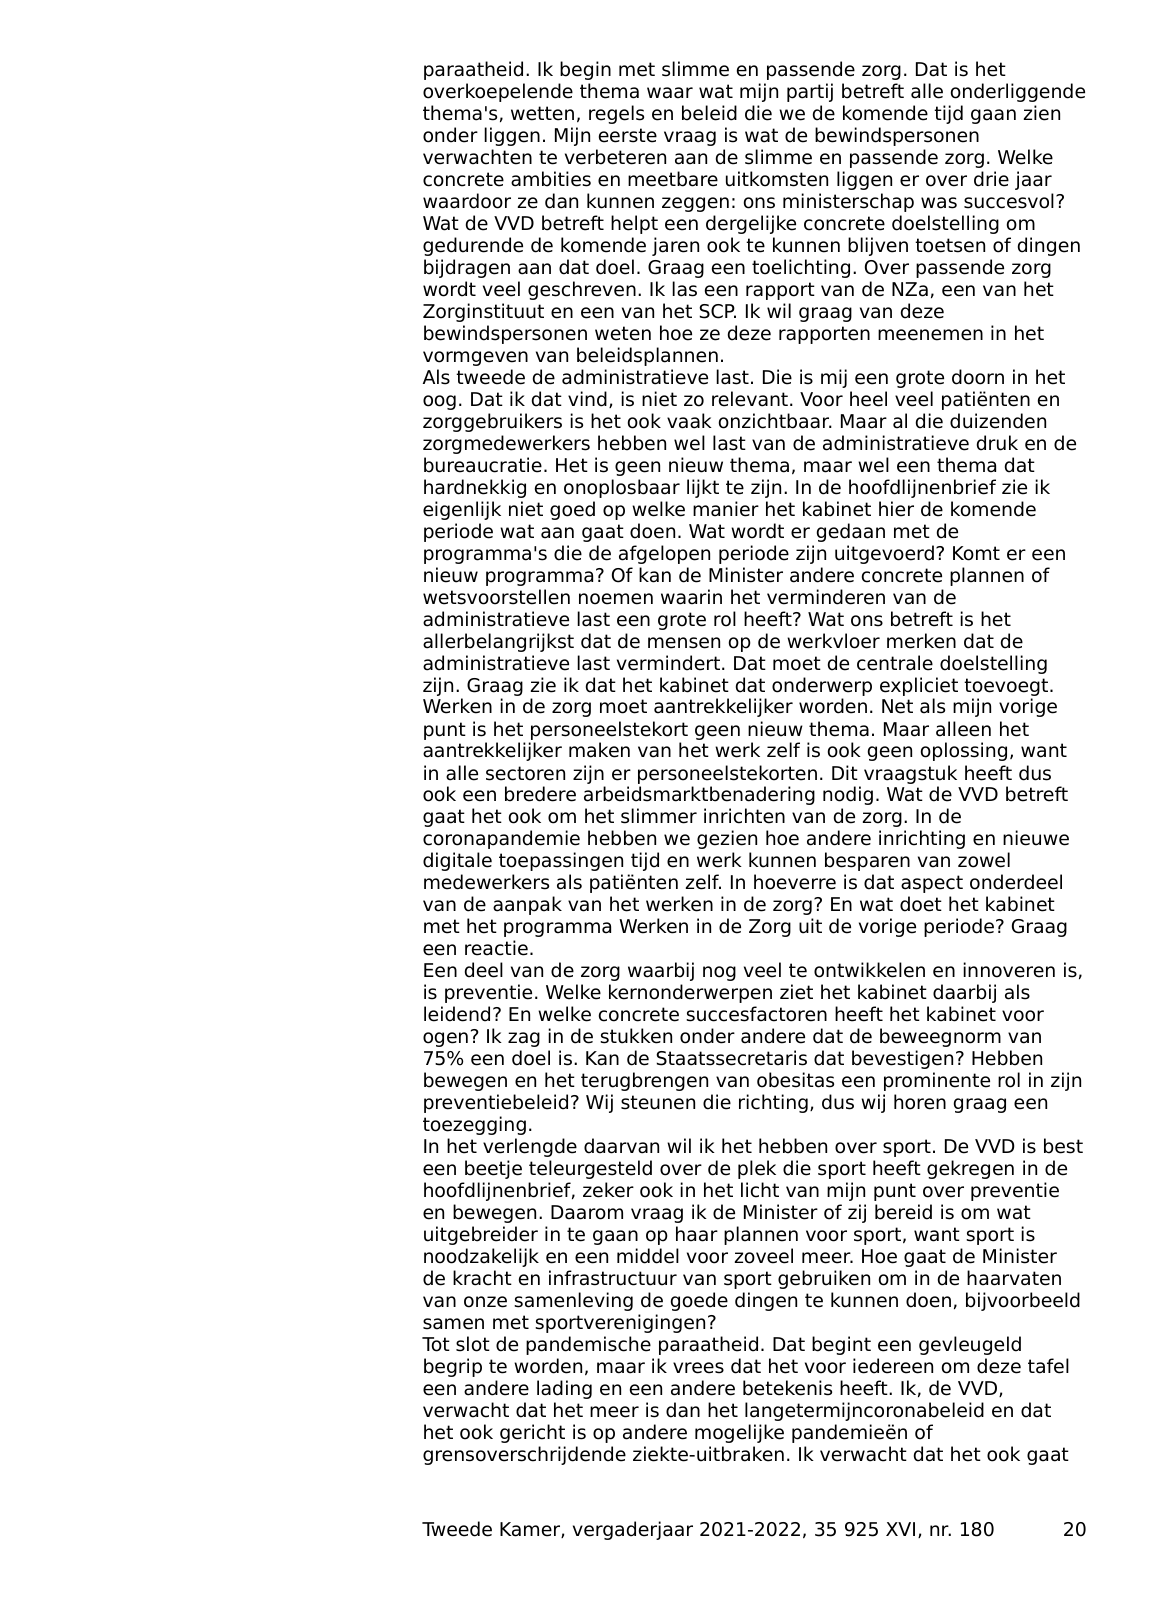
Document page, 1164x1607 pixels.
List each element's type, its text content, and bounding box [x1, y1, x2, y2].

text Een deel van de zorg waarbij nog veel te ontwikkelen en innoveren is, is preventie. Welke kernonderwerpen ziet het kabinet daarbij als leidend? En welke concrete succesfactoren heeft het kabinet voor ogen? Ik zag in de stukken onder andere dat de beweegnorm van 75% een doel is. Kan de Staatssecretaris dat bevestigen? Hebben bewegen en het terugbrengen van obesitas een prominente rol in zijn preventiebeleid? Wij steunen die richting, dus wij horen graag een toezegging. [422, 960, 1087, 1136]
text paraatheid. Ik begin met slimme en passende zorg. Dat is het overkoepelende thema waar wat mijn partij betreft alle onderliggende thema's, wetten, regels en beleid die we de komende tijd gaan zien onder liggen. Mijn eerste vraag is wat de bewindspersonen verwachten te verbeteren aan de slimme en passende zorg. Welke concrete ambities en meetbare uitkomsten liggen er over drie jaar waardoor ze dan kunnen zeggen: ons ministerschap was succesvol? Wat de VVD betreft helpt een dergelijke concrete doelstelling om gedurende de komende jaren ook te kunnen blijven toetsen of dingen bijdragen aan dat doel. Graag een toelichting. Over passende zorg wordt veel geschreven. Ik las een rapport van de NZa, een van het Zorginstituut en een van het SCP. Ik wil graag van deze bewindspersonen weten hoe ze deze rapporten meenemen in het vormgeven van beleidsplannen. [422, 59, 1087, 367]
text In het verlengde daarvan wil ik het hebben over sport. De VVD is best een beetje teleurgesteld over de plek die sport heeft gekregen in de hoofdlijnenbrief, zeker ook in het licht van mijn punt over preventie en bewegen. Daarom vraag ik de Minister of zij bereid is om wat uitgebreider in te gaan op haar plannen voor sport, want sport is noodzakelijk en een middel voor zoveel meer. Hoe gaat de Minister de kracht en infrastructuur van sport gebruiken om in de haarvaten van onze samenleving de goede dingen te kunnen doen, bijvoorbeeld samen met sportverenigingen? [422, 1136, 1087, 1334]
text Als tweede de administratieve last. Die is mij een grote doorn in het oog. Dat ik dat vind, is niet zo relevant. Voor heel veel patiënten en zorggebruikers is het ook vaak onzichtbaar. Maar al die duizenden zorgmedewerkers hebben wel last van de administratieve druk en de bureaucratie. Het is geen nieuw thema, maar wel een thema dat hardnekkig en onoplosbaar lijkt te zijn. In de hoofdlijnenbrief zie ik eigenlijk niet goed op welke manier het kabinet hier de komende periode wat aan gaat doen. Wat wordt er gedaan met de programma's die de afgelopen periode zijn uitgevoerd? Komt er een nieuw programma? Of kan de Minister andere concrete plannen of wetsvoorstellen noemen waarin het verminderen van de administratieve last een grote rol heeft? Wat ons betreft is het allerbelangrijkst dat de mensen op de werkvloer merken dat de administratieve last vermindert. Dat moet de centrale doelstelling zijn. Graag zie ik dat het kabinet dat onderwerp expliciet toevoegt. [422, 367, 1087, 696]
text Tot slot de pandemische paraatheid. Dat begint een gevleugeld begrip te worden, maar ik vrees dat het voor iedereen om deze tafel een andere lading en een andere betekenis heeft. Ik, de VVD, verwacht dat het meer is dan het langetermijncoronabeleid en dat het ook gericht is op andere mogelijke pandemieën of grensoverschrijdende ziekte-uitbraken. Ik verwacht dat het ook gaat [422, 1334, 1087, 1466]
text Werken in de zorg moet aantrekkelijker worden. Net als mijn vorige punt is het personeelstekort geen nieuw thema. Maar alleen het aantrekkelijker maken van het werk zelf is ook geen oplossing, want in alle sectoren zijn er personeelstekorten. Dit vraagstuk heeft dus ook een bredere arbeidsmarktbenadering nodig. Wat de VVD betreft gaat het ook om het slimmer inrichten van de zorg. In de coronapandemie hebben we gezien hoe andere inrichting en nieuwe digitale toepassingen tijd en werk kunnen besparen van zowel medewerkers als patiënten zelf. In hoeverre is dat aspect onderdeel van de aanpak van het werken in de zorg? En wat doet het kabinet met het programma Werken in de Zorg uit de vorige periode? Graag een reactie. [422, 696, 1087, 960]
